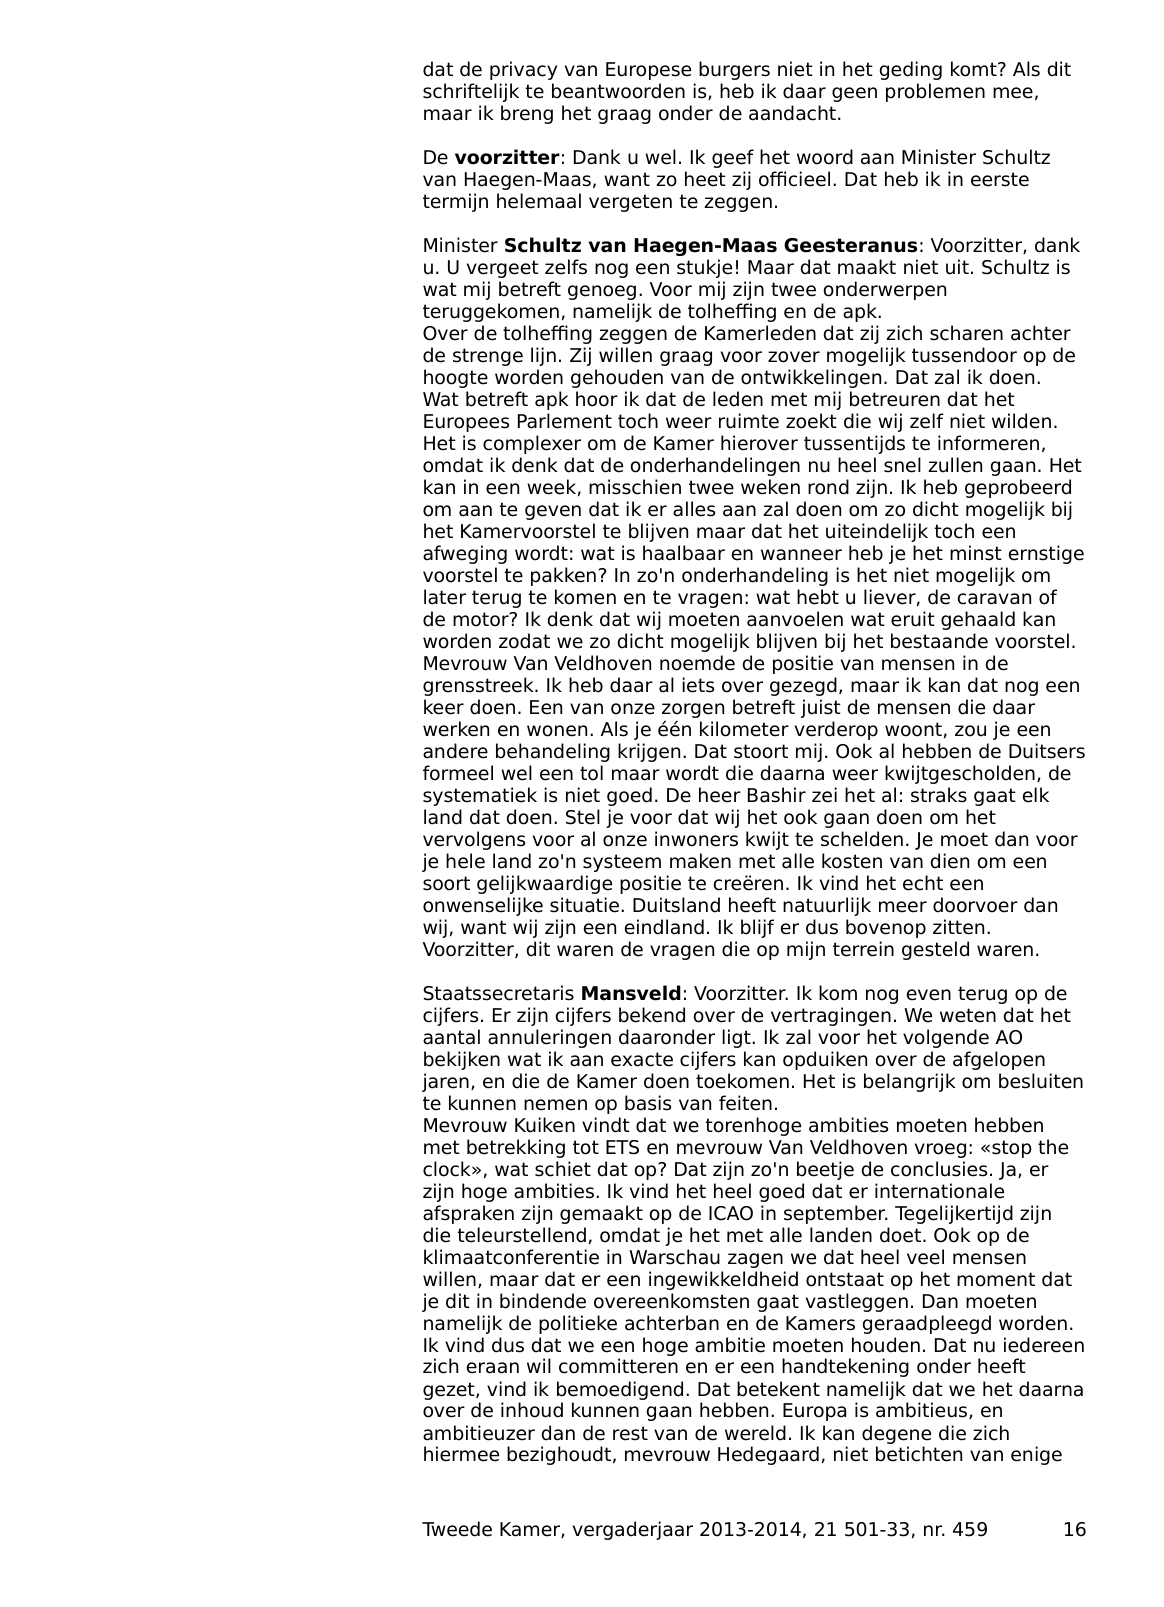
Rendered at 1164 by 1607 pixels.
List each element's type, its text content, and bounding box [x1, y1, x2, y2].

text De voorzitter: Dank u wel. Ik geef het woord aan Minister Schultz van Haegen-Maas, want zo heet zij officieel. Dat heb ik in eerste termijn helemaal vergeten te zeggen. [422, 147, 1087, 213]
text Over de tolheffing zeggen de Kamerleden dat zij zich scharen achter de strenge lijn. Zij willen graag voor zover mogelijk tussendoor op de hoogte worden gehouden van de ontwikkelingen. Dat zal ik doen. [422, 323, 1087, 389]
text Mevrouw Kuiken vindt dat we torenhoge ambities moeten hebben met betrekking tot ETS en mevrouw Van Veldhoven vroeg: «stop the clock», wat schiet dat op? Dat zijn zo'n beetje de conclusies. Ja, er zijn hoge ambities. Ik vind het heel goed dat er internationale afspraken zijn gemaakt op de ICAO in september. Tegelijkertijd zijn die teleurstellend, omdat je het met alle landen doet. Ook op de klimaatconferentie in Warschau zagen we dat heel veel mensen willen, maar dat er een ingewikkeldheid ontstaat op het moment dat je dit in bindende overeenkomsten gaat vastleggen. Dan moeten namelijk de politieke achterban en de Kamers geraadpleegd worden. Ik vind dus dat we een hoge ambitie moeten houden. Dat nu iedereen zich eraan wil committeren en er een handtekening onder heeft gezet, vind ik bemoedigend. Dat betekent namelijk dat we het daarna over de inhoud kunnen gaan hebben. Europa is ambitieus, en ambitieuzer dan de rest van de wereld. Ik kan degene die zich hiermee bezighoudt, mevrouw Hedegaard, niet betichten van enige [422, 1115, 1087, 1466]
text Wat betreft apk hoor ik dat de leden met mij betreuren dat het Europees Parlement toch weer ruimte zoekt die wij zelf niet wilden. Het is complexer om de Kamer hierover tussentijds te informeren, omdat ik denk dat de onderhandelingen nu heel snel zullen gaan. Het kan in een week, misschien twee weken rond zijn. Ik heb geprobeerd om aan te geven dat ik er alles aan zal doen om zo dicht mogelijk bij het Kamervoorstel te blijven maar dat het uiteindelijk toch een afweging wordt: wat is haalbaar en wanneer heb je het minst ernstige voorstel te pakken? In zo'n onderhandeling is het niet mogelijk om later terug te komen en te vragen: wat hebt u liever, de caravan of de motor? Ik denk dat wij moeten aanvoelen wat eruit gehaald kan worden zodat we zo dicht mogelijk blijven bij het bestaande voorstel. [422, 389, 1087, 653]
text dat de privacy van Europese burgers niet in het geding komt? Als dit schriftelijk te beantwoorden is, heb ik daar geen problemen mee, maar ik breng het graag onder de aandacht. [422, 59, 1087, 125]
text Minister Schultz van Haegen-Maas Geesteranus: Voorzitter, dank u. U vergeet zelfs nog een stukje! Maar dat maakt niet uit. Schultz is wat mij betreft genoeg. Voor mij zijn twee onderwerpen teruggekomen, namelijk de tolheffing en de apk. [422, 235, 1087, 323]
text Mevrouw Van Veldhoven noemde de positie van mensen in de grensstreek. Ik heb daar al iets over gezegd, maar ik kan dat nog een keer doen. Een van onze zorgen betreft juist de mensen die daar werken en wonen. Als je één kilometer verderop woont, zou je een andere behandeling krijgen. Dat stoort mij. Ook al hebben de Duitsers formeel wel een tol maar wordt die daarna weer kwijtgescholden, de systematiek is niet goed. De heer Bashir zei het al: straks gaat elk land dat doen. Stel je voor dat wij het ook gaan doen om het vervolgens voor al onze inwoners kwijt te schelden. Je moet dan voor je hele land zo'n systeem maken met alle kosten van dien om een soort gelijkwaardige positie te creëren. Ik vind het echt een onwenselijke situatie. Duitsland heeft natuurlijk meer doorvoer dan wij, want wij zijn een eindland. Ik blijf er dus bovenop zitten. [422, 653, 1087, 939]
text Staatssecretaris Mansveld: Voorzitter. Ik kom nog even terug op de cijfers. Er zijn cijfers bekend over de vertragingen. We weten dat het aantal annuleringen daaronder ligt. Ik zal voor het volgende AO bekijken wat ik aan exacte cijfers kan opduiken over de afgelopen jaren, en die de Kamer doen toekomen. Het is belangrijk om besluiten te kunnen nemen op basis van feiten. [422, 983, 1087, 1115]
text Voorzitter, dit waren de vragen die op mijn terrein gesteld waren. [422, 939, 1087, 961]
